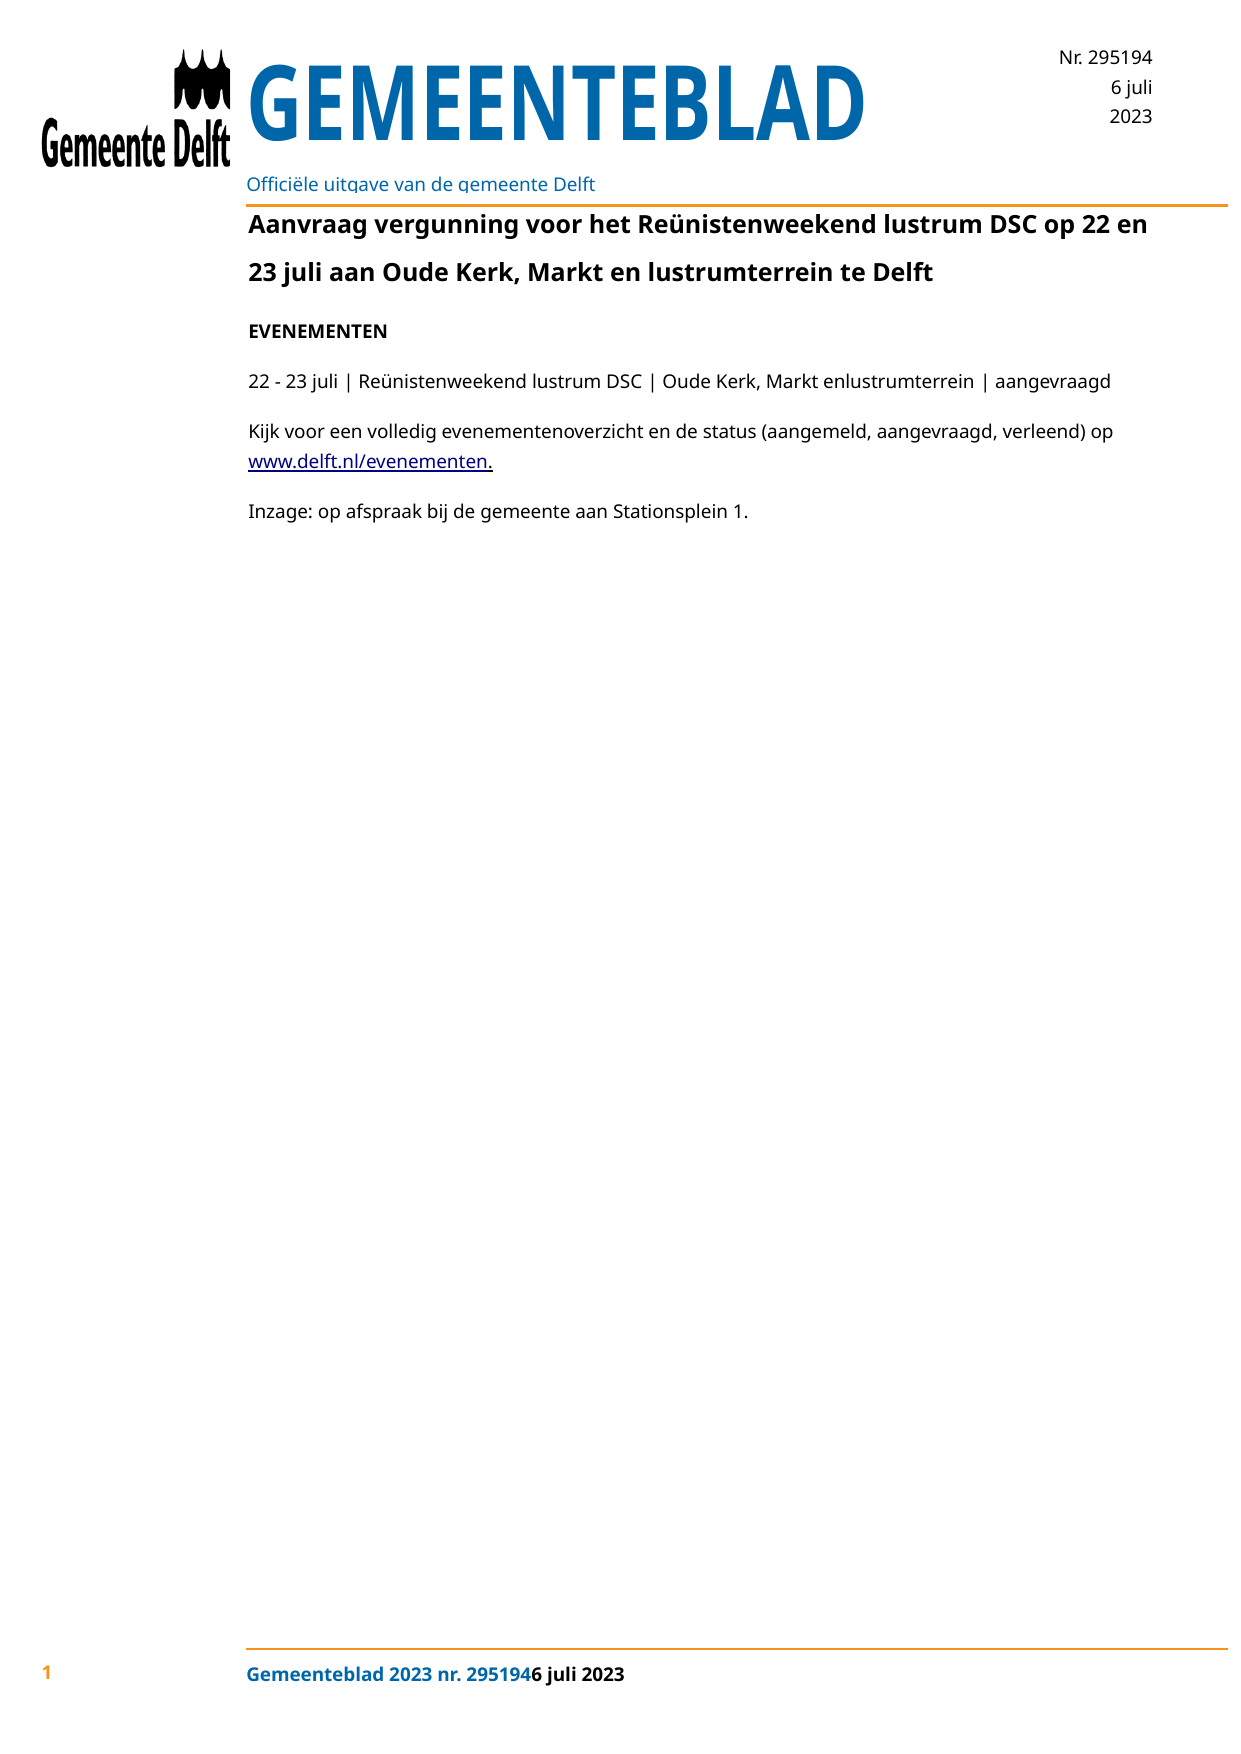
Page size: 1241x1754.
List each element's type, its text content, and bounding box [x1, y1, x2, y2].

text EVENEMENTEN [248, 318, 1152, 344]
text Aanvraag vergunning voor het Reünistenweekend lustrum DSC op 22 en 23 juli aan Oude Kerk, Markt en lustrumterrein te Delft [248, 207, 1152, 288]
text Kijk voor een volledig evenementenoverzicht en de status (aangemeld, aangevraagd, verleend) op www.delft.nl/evenementen. [248, 419, 1152, 474]
text 22 - 23 juli | Reünistenweekend lustrum DSC | Oude Kerk, Markt enlustrumterrein | aangevraagd [248, 368, 1152, 394]
text Inzage: op afspraak bij de gemeente aan Stationsplein 1. [248, 499, 1152, 524]
picture [41, 47, 231, 172]
